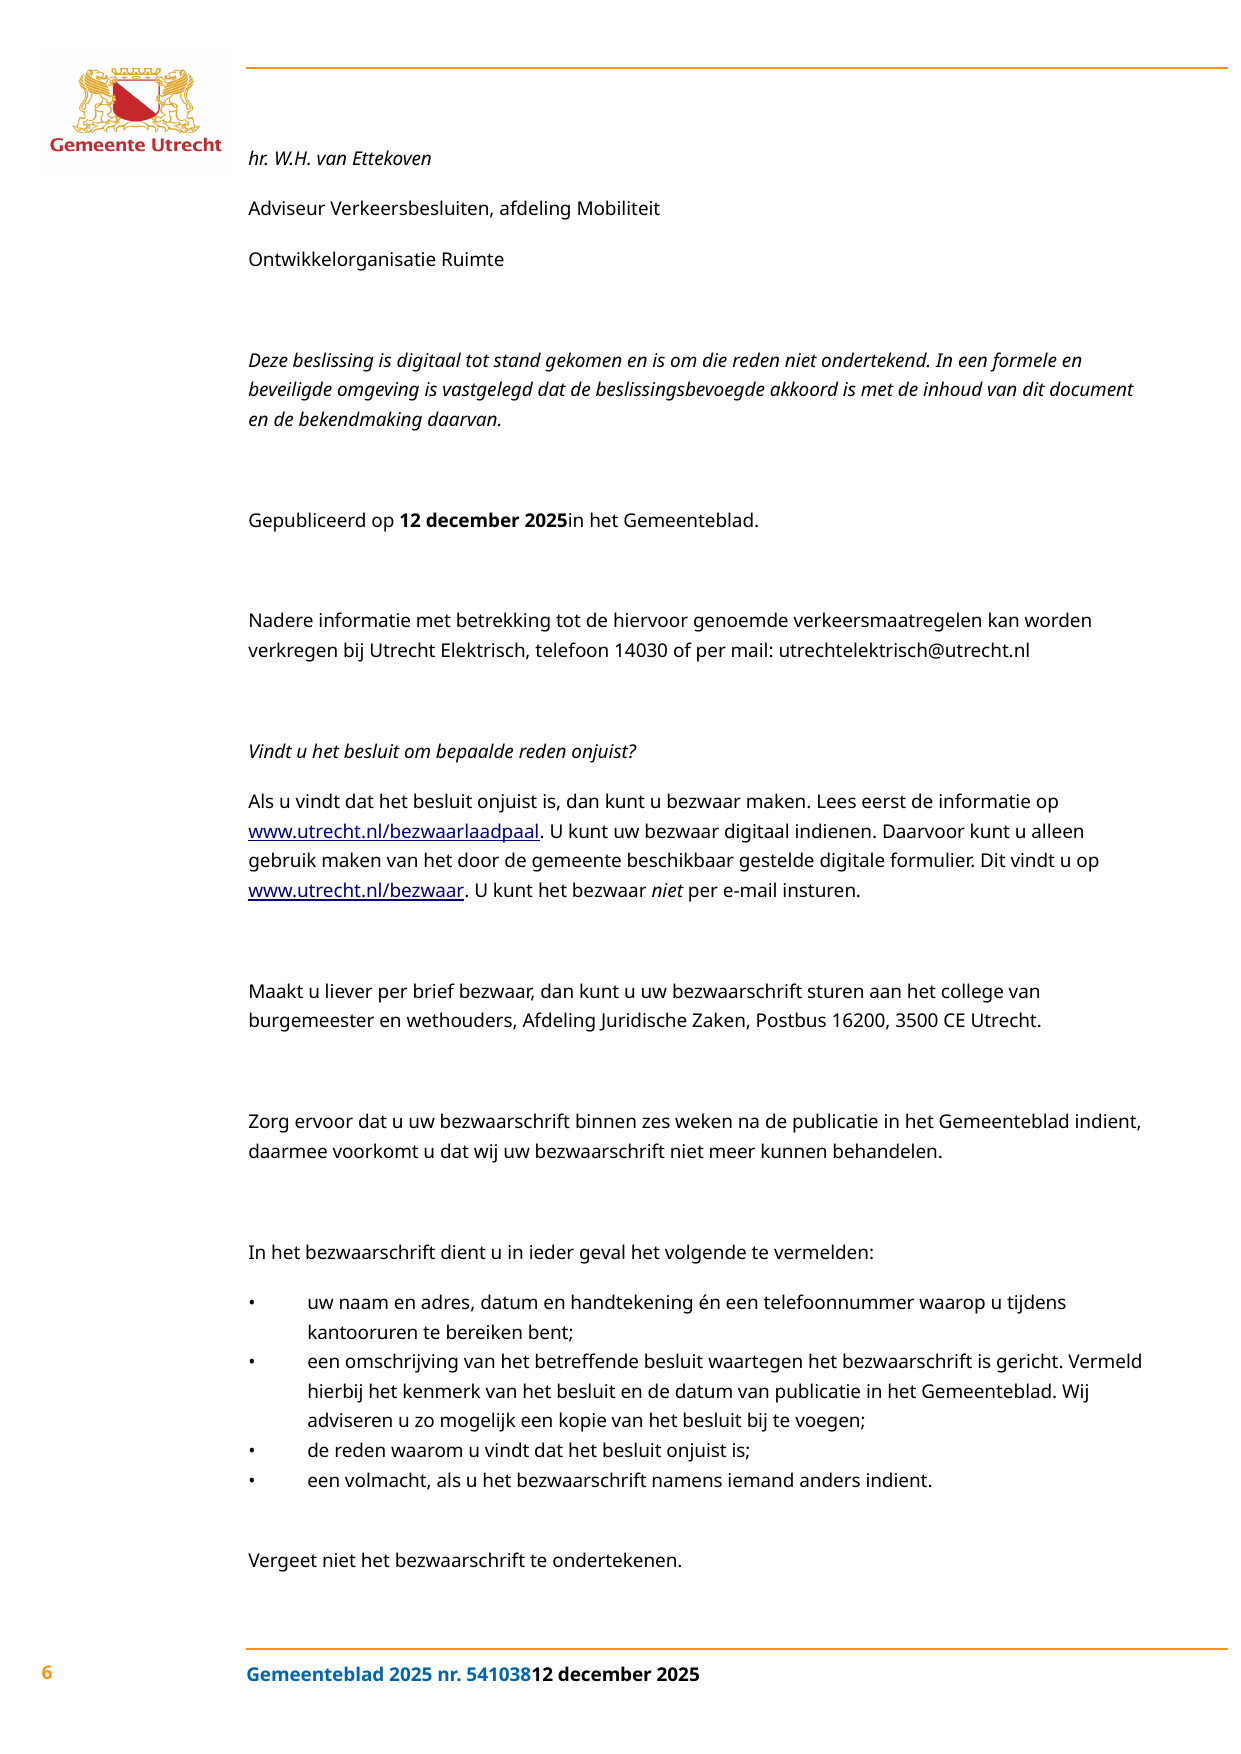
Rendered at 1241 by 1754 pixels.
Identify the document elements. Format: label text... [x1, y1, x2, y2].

list de reden waarom u vindt dat het besluit onjuist is; [248, 1437, 1152, 1463]
text Gepubliceerd op 12 december 2025in het Gemeenteblad. [248, 507, 1152, 533]
text Deze beslissing is digitaal tot stand gekomen en is om die reden niet ondertekend. In een formele en beveiligde omgeving is vastgelegd dat de beslissingsbevoegde akkoord is met de inhoud van dit document en de bekendmaking daarvan. [248, 347, 1152, 432]
text In het bezwaarschrift dient u in ieder geval het volgende te vermelden: [248, 1239, 1152, 1265]
text Maakt u liever per brief bezwaar, dan kunt u uw bezwaarschrift sturen aan het college van burgemeester en wethouders, Afdeling Juridische Zaken, Postbus 16200, 3500 CE Utrecht. [248, 978, 1152, 1033]
text Als u vindt dat het besluit onjuist is, dan kunt u bezwaar maken. Lees eerst de informatie op www.utrecht.nl/bezwaarlaadpaal. U kunt uw bezwaar digitaal indienen. Daarvoor kunt u alleen gebruik maken van het door de gemeente beschikbaar gestelde digitale formulier. Dit vindt u op www.utrecht.nl/bezwaar. U kunt het bezwaar niet per e-mail insturen. [248, 788, 1152, 903]
list een omschrijving van het betreffende besluit waartegen het bezwaarschrift is gericht. Vermeld hierbij het kenmerk van het besluit en de datum van publicatie in het Gemeenteblad. Wij adviseren u zo mogelijk een kopie van het besluit bij te voegen; [248, 1348, 1152, 1433]
text Zorg ervoor dat u uw bezwaarschrift binnen zes weken na de publicatie in het Gemeenteblad indient, daarmee voorkomt u dat wij uw bezwaarschrift niet meer kunnen behandelen. [248, 1108, 1152, 1164]
text Vindt u het besluit om bepaalde reden onjuist? [248, 738, 1152, 764]
text Nadere informatie met betrekking tot de hiervoor genoemde verkeersmaatregelen kan worden verkregen bij Utrecht Elektrisch, telefoon 14030 of per mail: utrechtelektrisch@utrecht.nl [248, 608, 1152, 663]
text Adviseur Verkeersbesluiten, afdeling Mobiliteit [248, 196, 1152, 221]
list een volmacht, als u het bezwaarschrift namens iemand anders indient. [248, 1467, 1152, 1493]
text hr. W.H. van Ettekoven [248, 145, 1152, 171]
picture [41, 47, 231, 172]
list uw naam en adres, datum en handtekening én een telefoonnummer waarop u tijdens kantooruren te bereiken bent; [248, 1289, 1152, 1345]
text Vergeet niet het bezwaarschrift te ondertekenen. [248, 1547, 1152, 1573]
text Ontwikkelorganisatie Ruimte [248, 246, 1152, 272]
